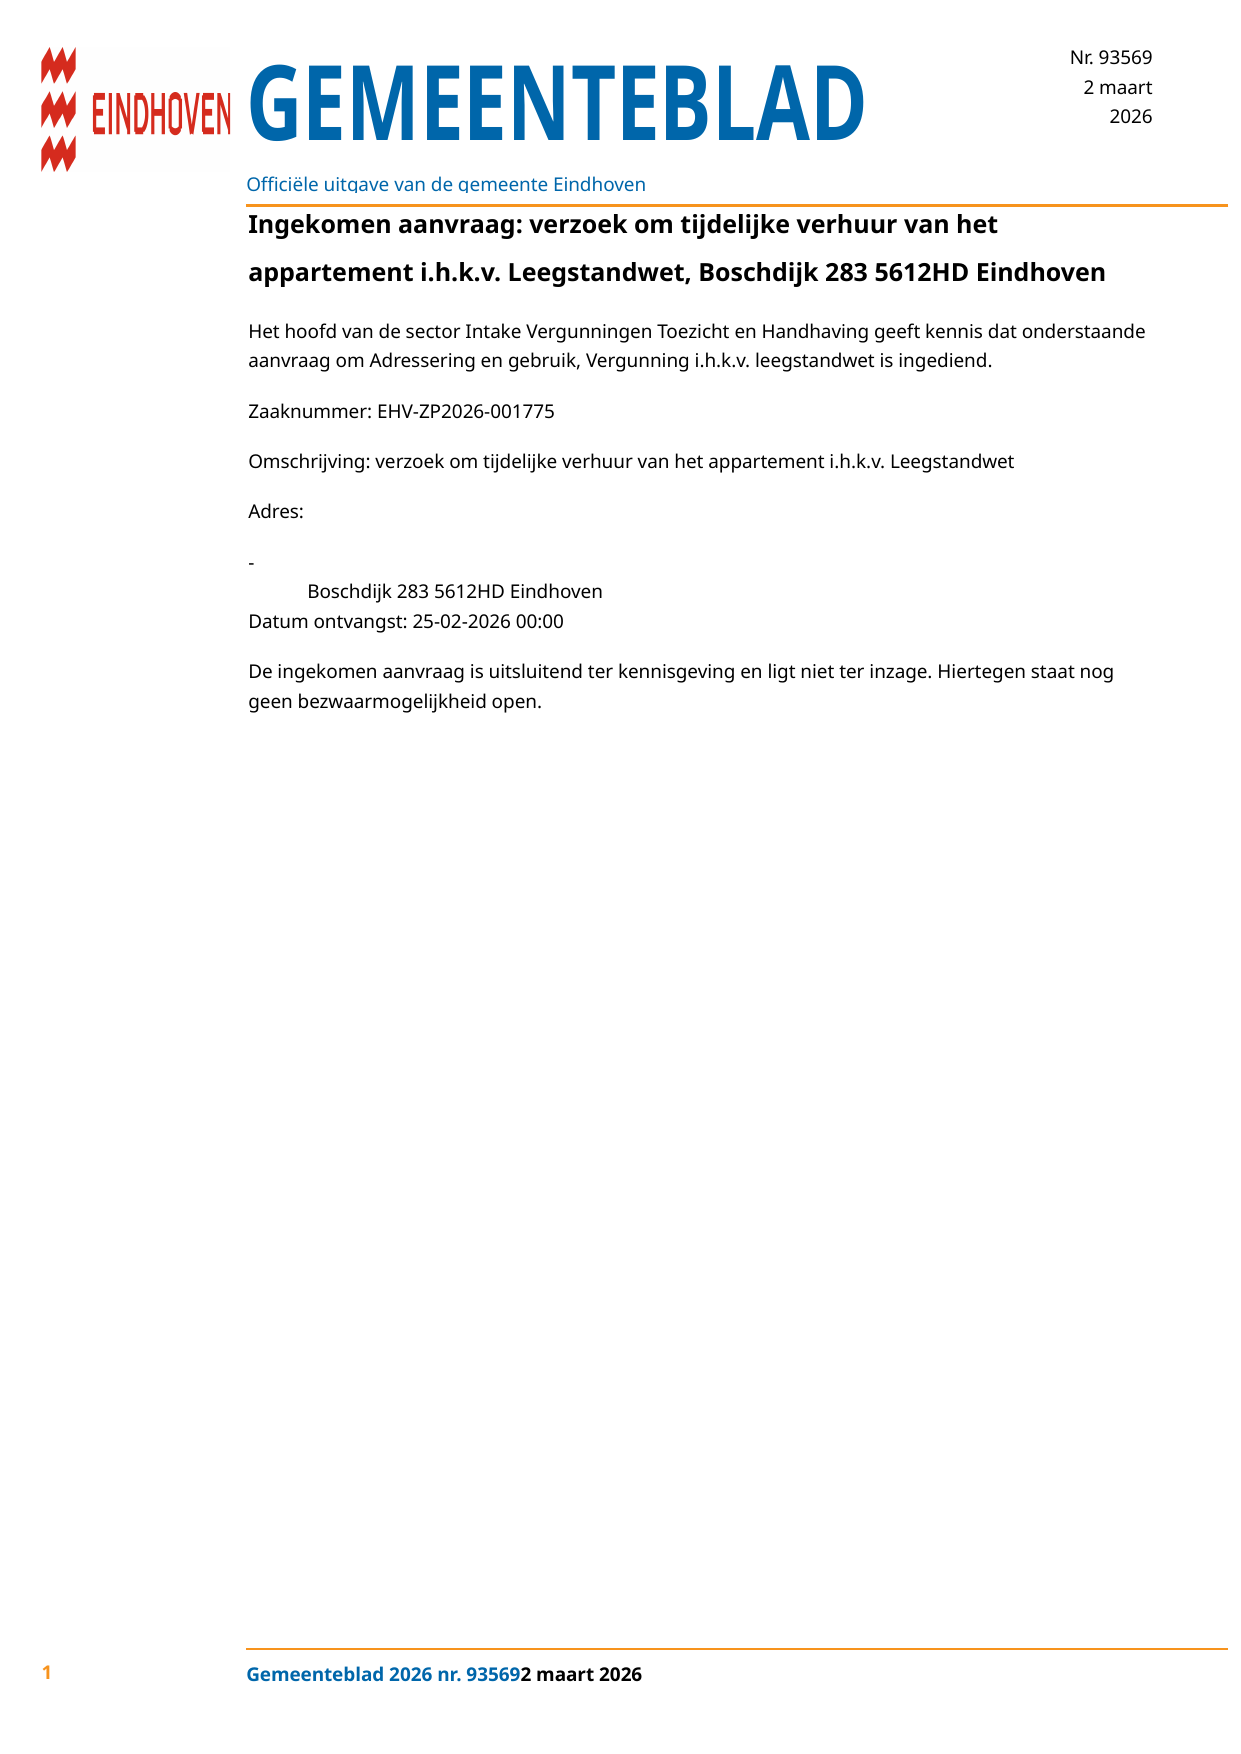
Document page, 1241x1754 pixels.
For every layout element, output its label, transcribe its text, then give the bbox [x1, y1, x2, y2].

text Ingekomen aanvraag: verzoek om tijdelijke verhuur van het appartement i.h.k.v. Leegstandwet, Boschdijk 283 5612HD Eindhoven [248, 207, 1152, 288]
picture [41, 47, 231, 172]
text De ingekomen aanvraag is uitsluitend ter kennisgeving en ligt niet ter inzage. Hiertegen staat nog geen bezwaarmogelijkheid open. [248, 659, 1152, 714]
text Zaaknummer: EHV-ZP2026-001775 [248, 398, 1152, 424]
text Omschrijving: verzoek om tijdelijke verhuur van het appartement i.h.k.v. Leegstandwet [248, 448, 1152, 474]
text Het hoofd van de sector Intake Vergunningen Toezicht en Handhaving geeft kennis dat onderstaande aanvraag om Adressering en gebruik, Vergunning i.h.k.v. leegstandwet is ingediend. [248, 318, 1152, 373]
list Boschdijk 283 5612HD Eindhoven [248, 579, 1152, 604]
text Adres: [248, 499, 1152, 524]
text Datum ontvangst: 25-02-2026 00:00 [248, 608, 1152, 634]
